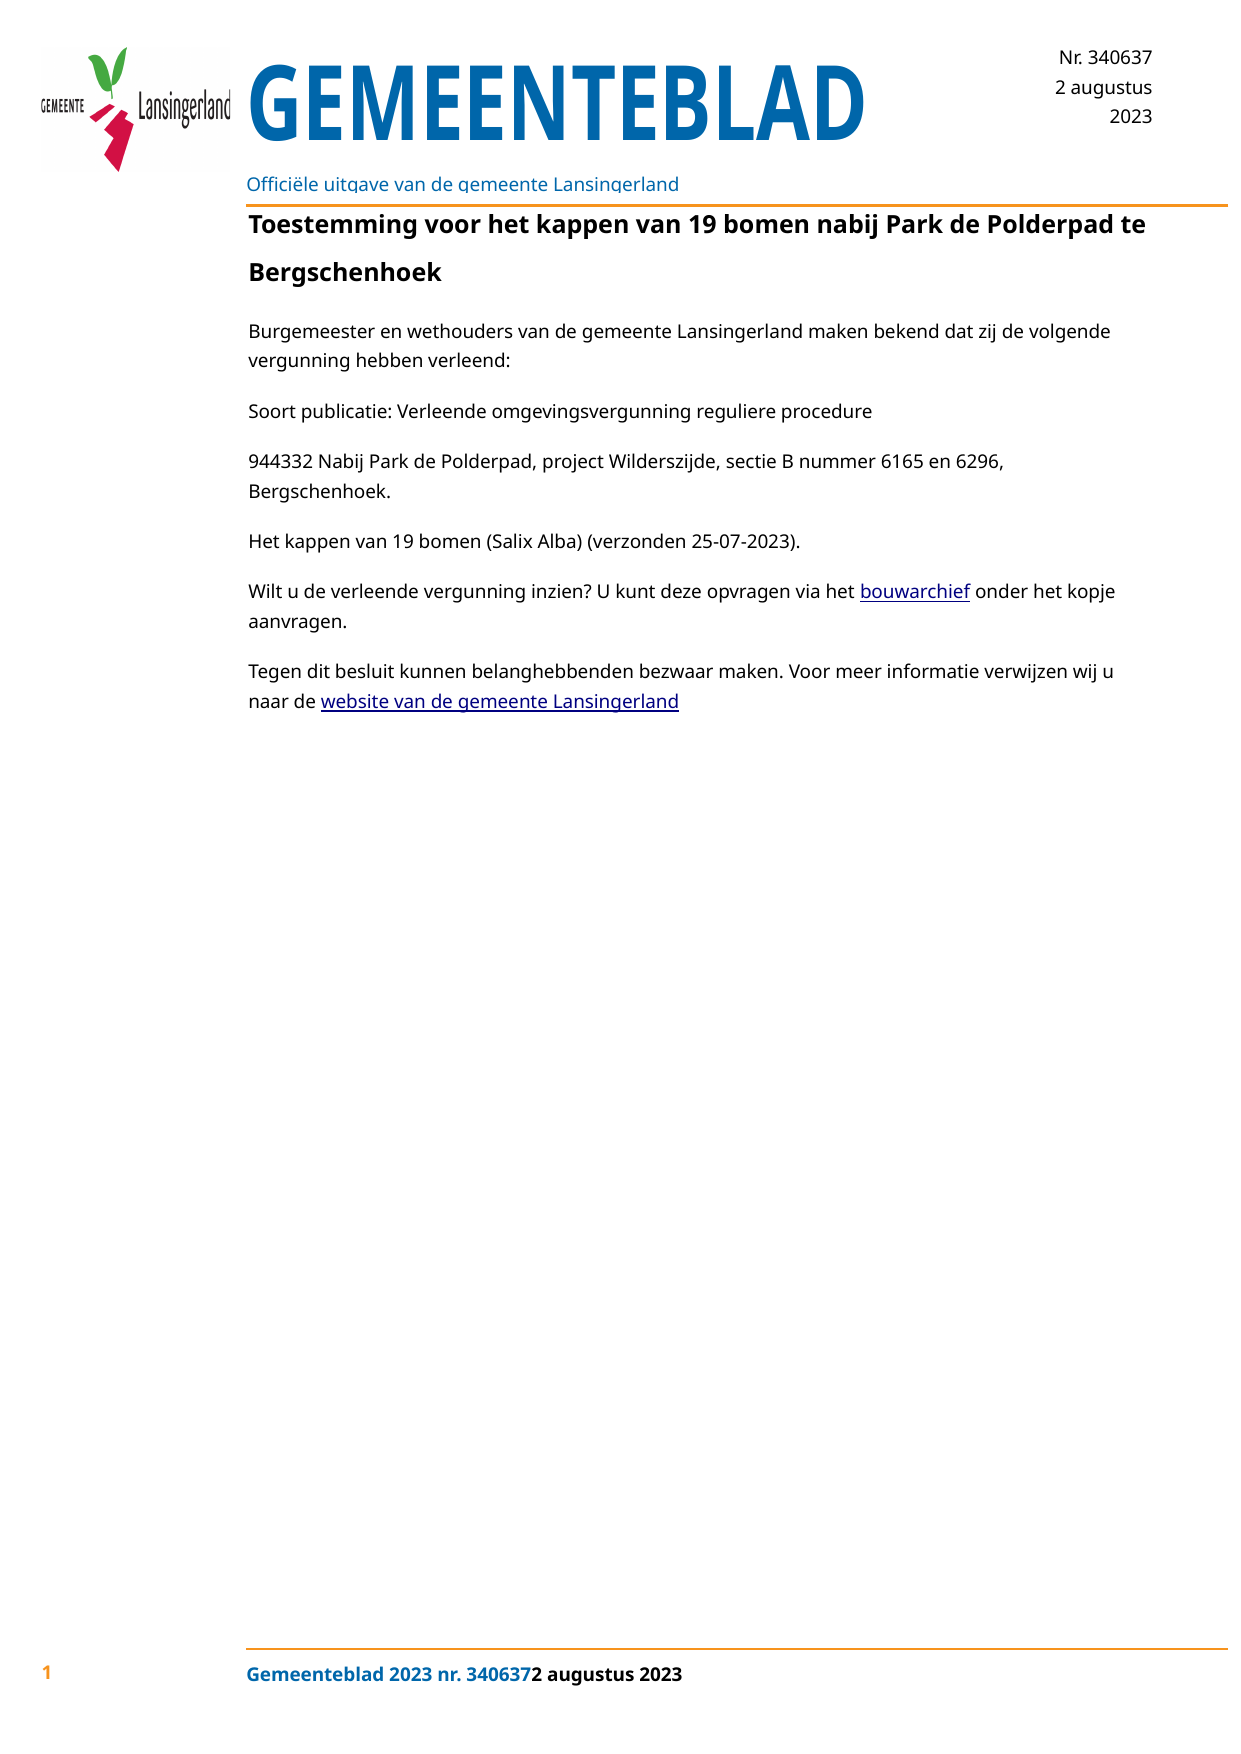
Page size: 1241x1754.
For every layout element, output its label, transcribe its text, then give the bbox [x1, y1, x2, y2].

text Tegen dit besluit kunnen belanghebbenden bezwaar maken. Voor meer informatie verwijzen wij u naar de website van de gemeente Lansingerland [248, 659, 1152, 714]
text Het kappen van 19 bomen (Salix Alba) (verzonden 25-07-2023). [248, 528, 1152, 554]
text Toestemming voor het kappen van 19 bomen nabij Park de Polderpad te Bergschenhoek [248, 207, 1152, 288]
text Soort publicatie: Verleende omgevingsvergunning reguliere procedure [248, 398, 1152, 424]
picture [41, 47, 231, 172]
text Burgemeester en wethouders van de gemeente Lansingerland maken bekend dat zij de volgende vergunning hebben verleend: [248, 318, 1152, 373]
text Wilt u de verleende vergunning inzien? U kunt deze opvragen via het bouwarchief onder het kopje aanvragen. [248, 579, 1152, 634]
text 944332 Nabij Park de Polderpad, project Wilderszijde, sectie B nummer 6165 en 6296, Bergschenhoek. [248, 448, 1152, 504]
